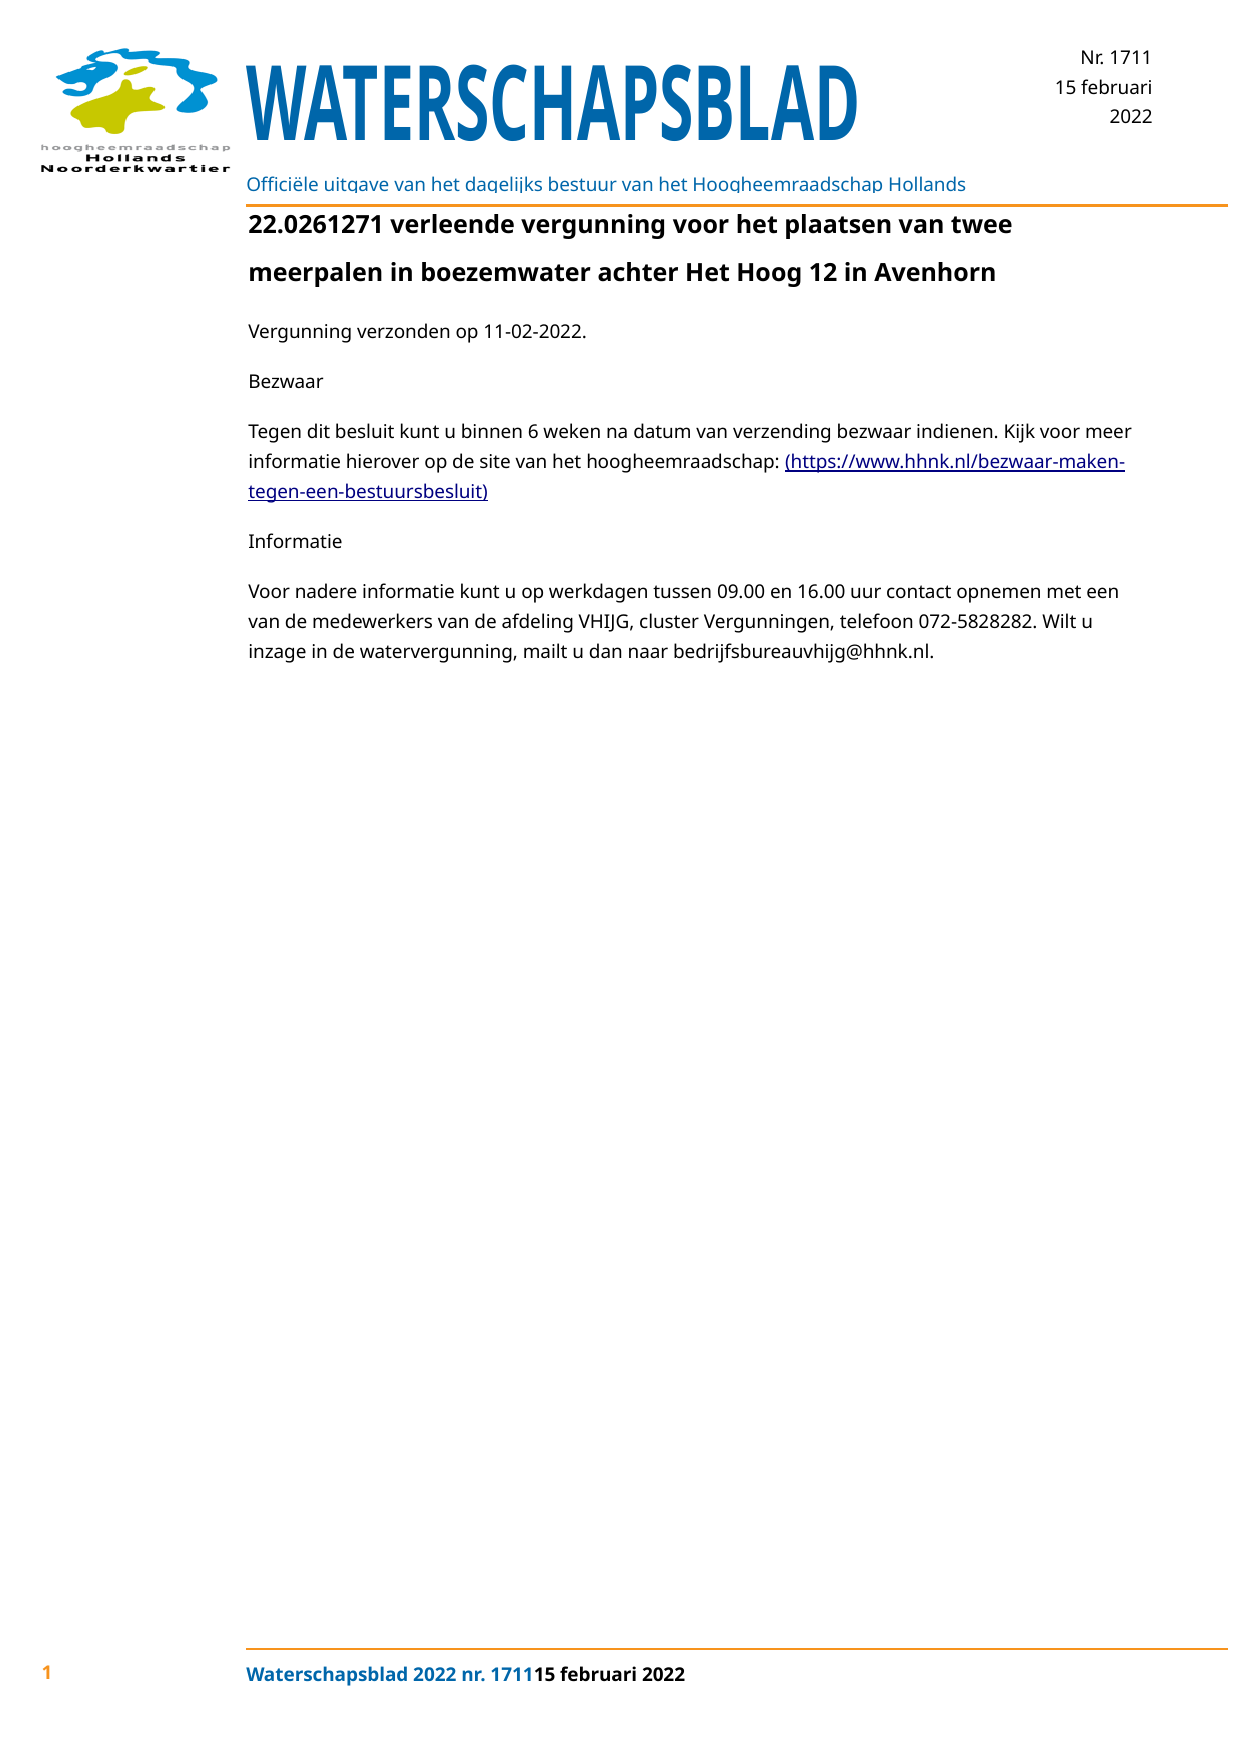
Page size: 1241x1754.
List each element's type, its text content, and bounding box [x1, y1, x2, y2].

text Informatie [248, 528, 1152, 554]
text Bezwaar [248, 368, 1152, 394]
picture [41, 47, 231, 172]
text Vergunning verzonden op 11-02-2022. [248, 318, 1152, 344]
text Voor nadere informatie kunt u op werkdagen tussen 09.00 en 16.00 uur contact opnemen met een van de medewerkers van de afdeling VHIJG, cluster Vergunningen, telefoon 072-5828282. Wilt u inzage in de watervergunning, mailt u dan naar bedrijfsbureauvhijg@hhnk.nl. [248, 579, 1152, 664]
text 22.0261271 verleende vergunning voor het plaatsen van twee meerpalen in boezemwater achter Het Hoog 12 in Avenhorn [248, 207, 1152, 288]
text Tegen dit besluit kunt u binnen 6 weken na datum van verzending bezwaar indienen. Kijk voor meer informatie hierover op de site van het hoogheemraadschap: (https://www.hhnk.nl/bezwaar-maken-tegen-een-bestuursbesluit) [248, 419, 1152, 504]
